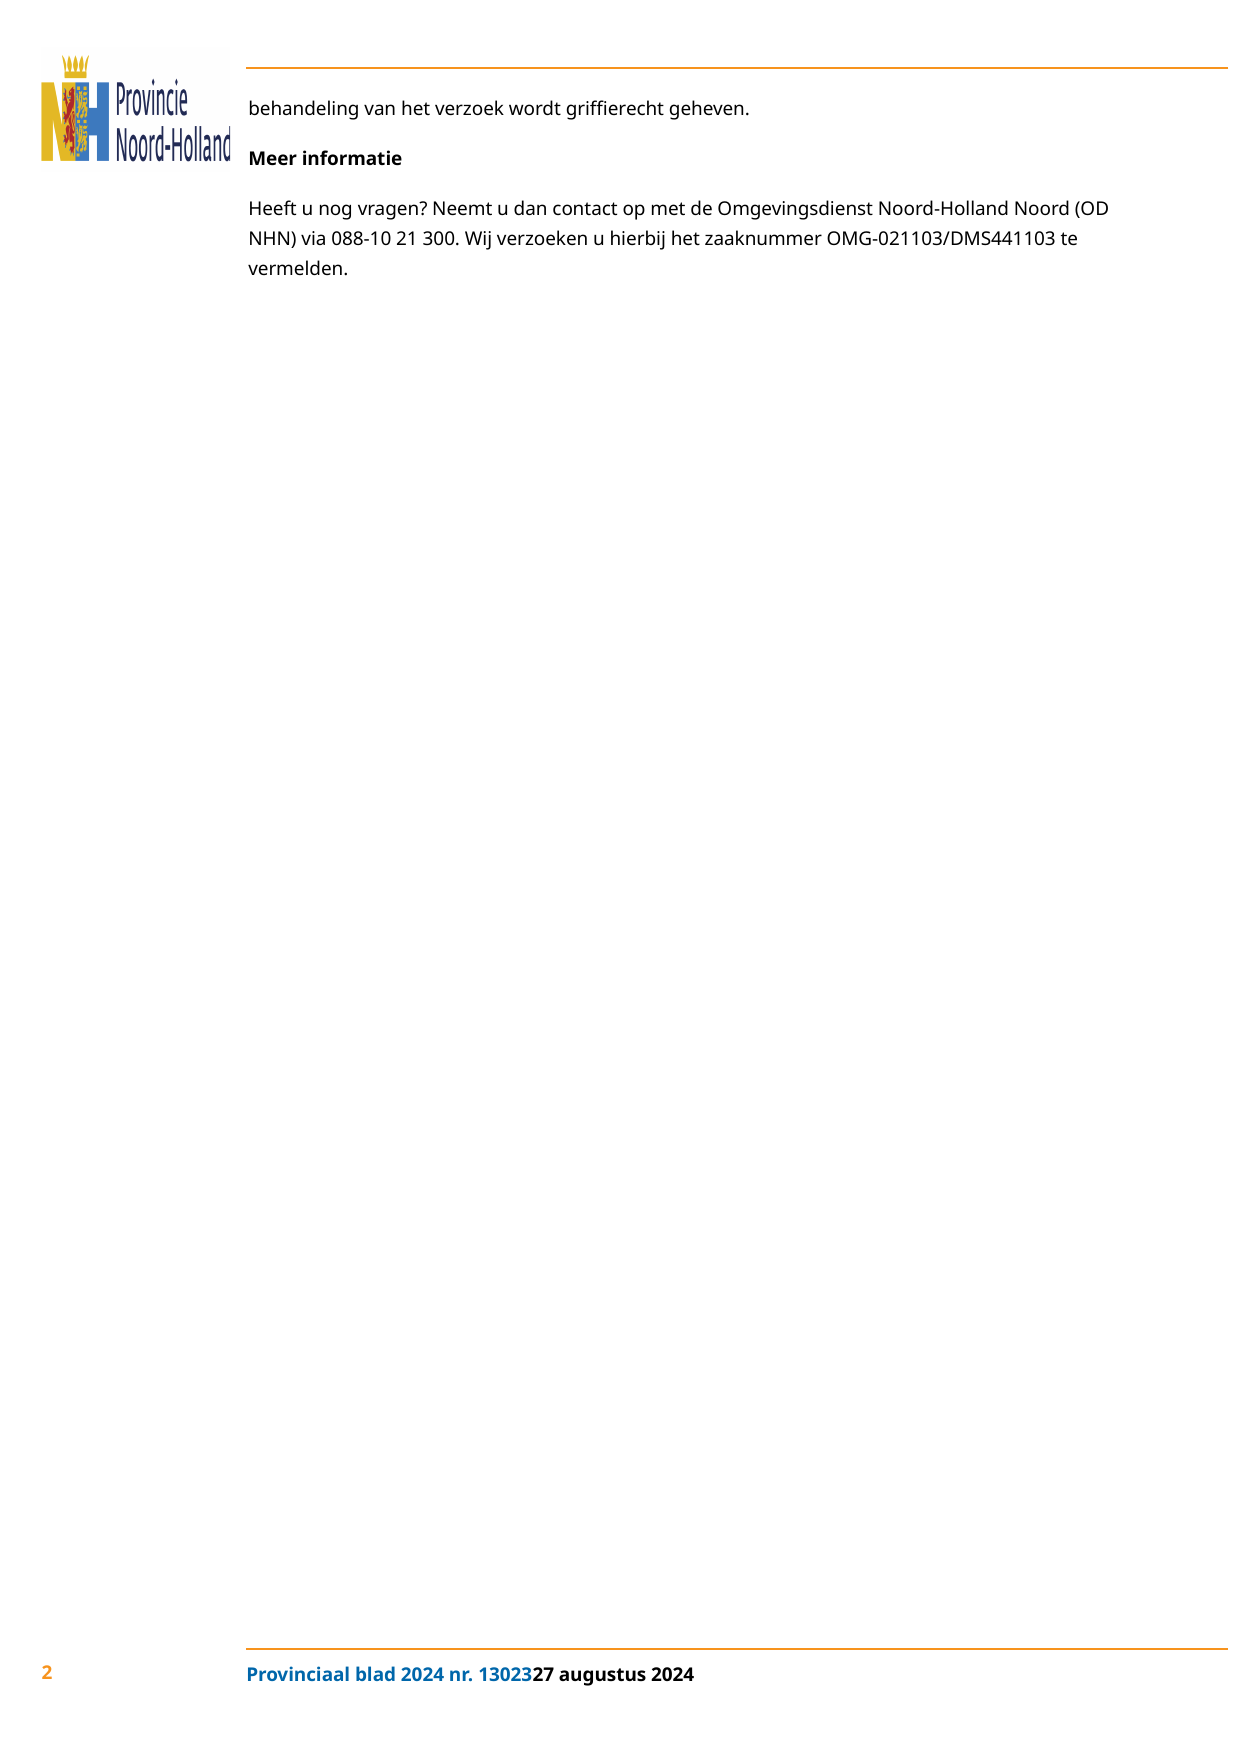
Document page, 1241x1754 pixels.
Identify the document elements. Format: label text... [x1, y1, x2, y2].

text behandeling van het verzoek wordt griffierecht geheven. [248, 95, 1152, 121]
picture [41, 47, 231, 172]
text Heeft u nog vragen? Neemt u dan contact op met de Omgevingsdienst Noord-Holland Noord (OD NHN) via 088-10 21 300. Wij verzoeken u hierbij het zaaknummer OMG-021103/DMS441103 te vermelden. [248, 196, 1152, 281]
text Meer informatie [248, 145, 1152, 171]
